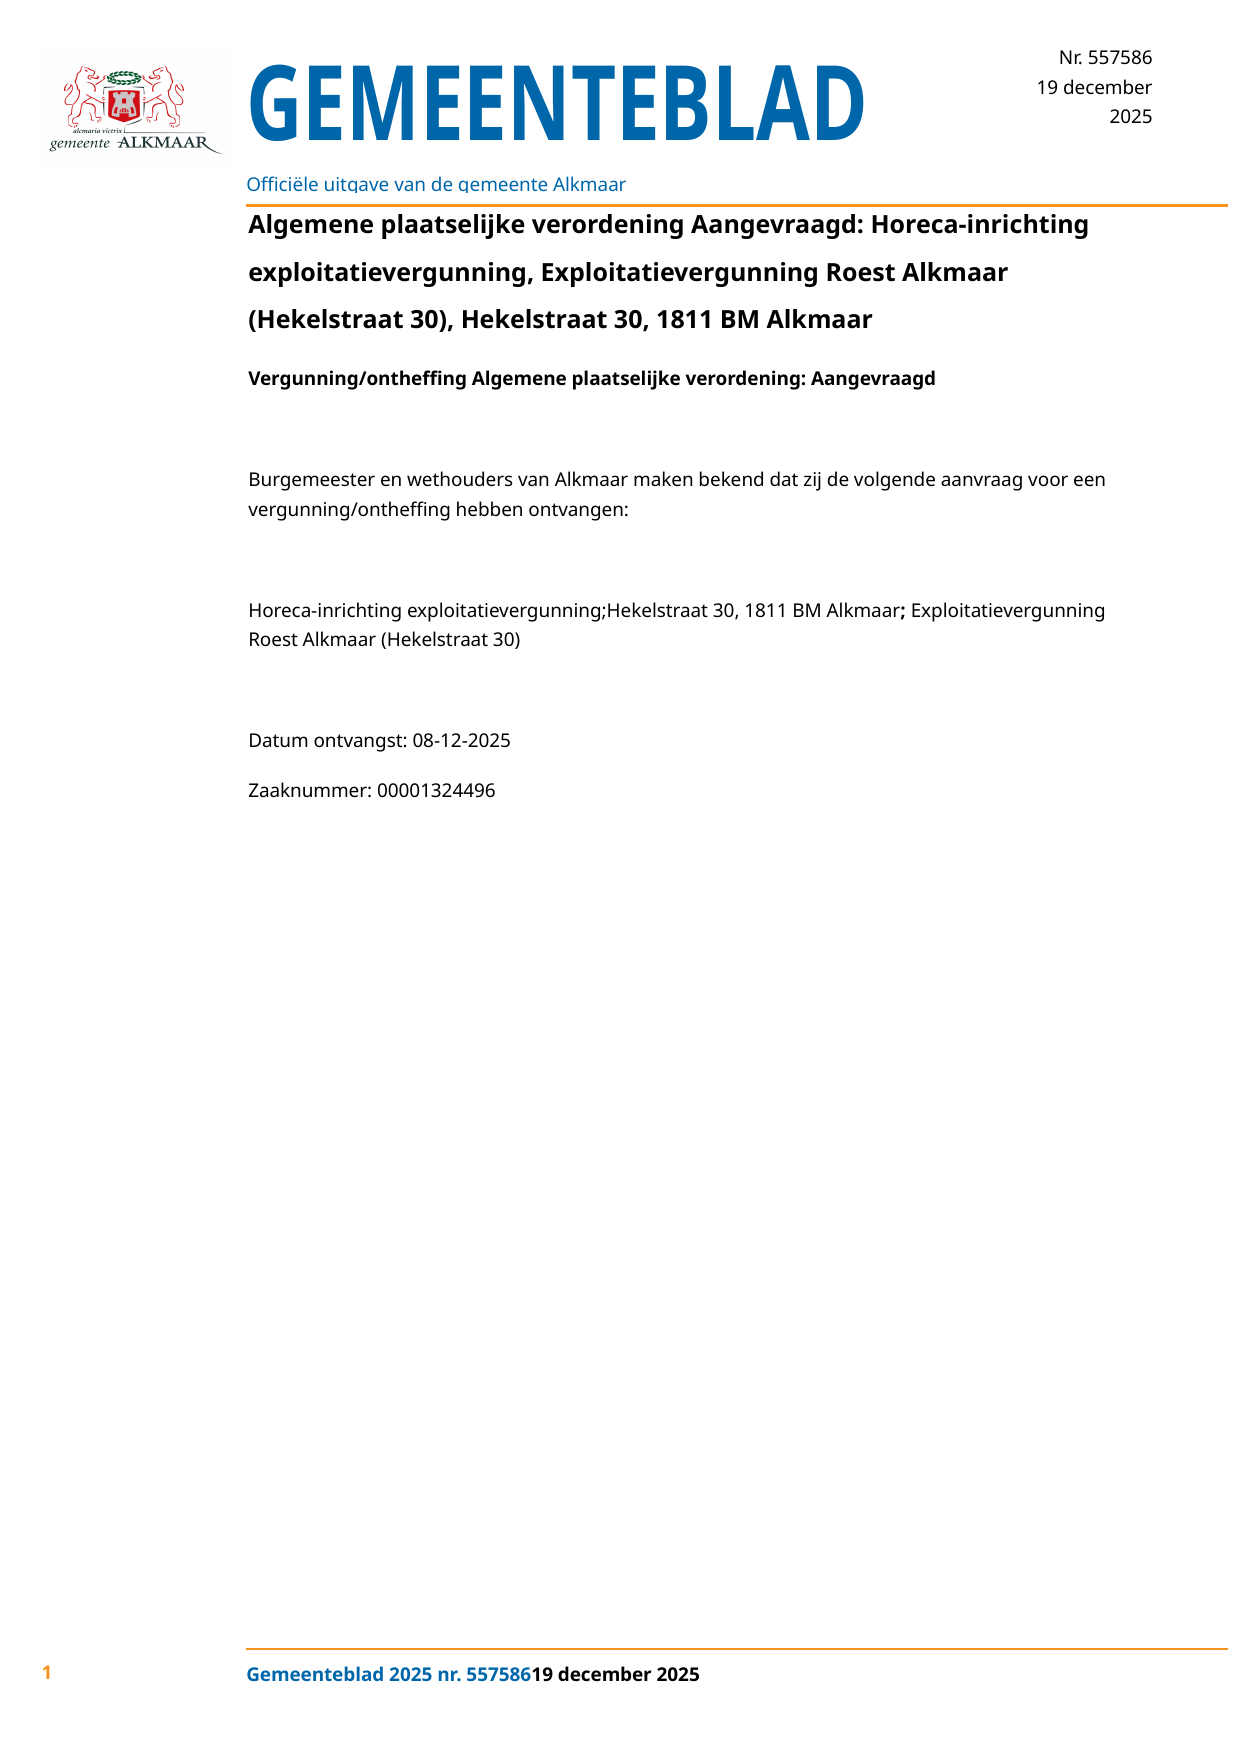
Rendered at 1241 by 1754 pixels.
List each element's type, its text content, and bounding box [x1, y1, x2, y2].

text Burgemeester en wethouders van Alkmaar maken bekend dat zij de volgende aanvraag voor een vergunning/ontheffing hebben ontvangen: [248, 466, 1152, 522]
text Zaaknummer: 00001324496 [248, 778, 1152, 803]
picture [41, 47, 231, 172]
text Datum ontvangst: 08-12-2025 [248, 727, 1152, 753]
text Algemene plaatselijke verordening Aangevraagd: Horeca-inrichting exploitatievergunning, Exploitatievergunning Roest Alkmaar (Hekelstraat 30), Hekelstraat 30, 1811 BM Alkmaar [248, 207, 1152, 336]
text Vergunning/ontheffing Algemene plaatselijke verordening: Aangevraagd [248, 366, 1152, 391]
text Horeca-inrichting exploitatievergunning;Hekelstraat 30, 1811 BM Alkmaar; Exploitatievergunning Roest Alkmaar (Hekelstraat 30) [248, 597, 1152, 652]
